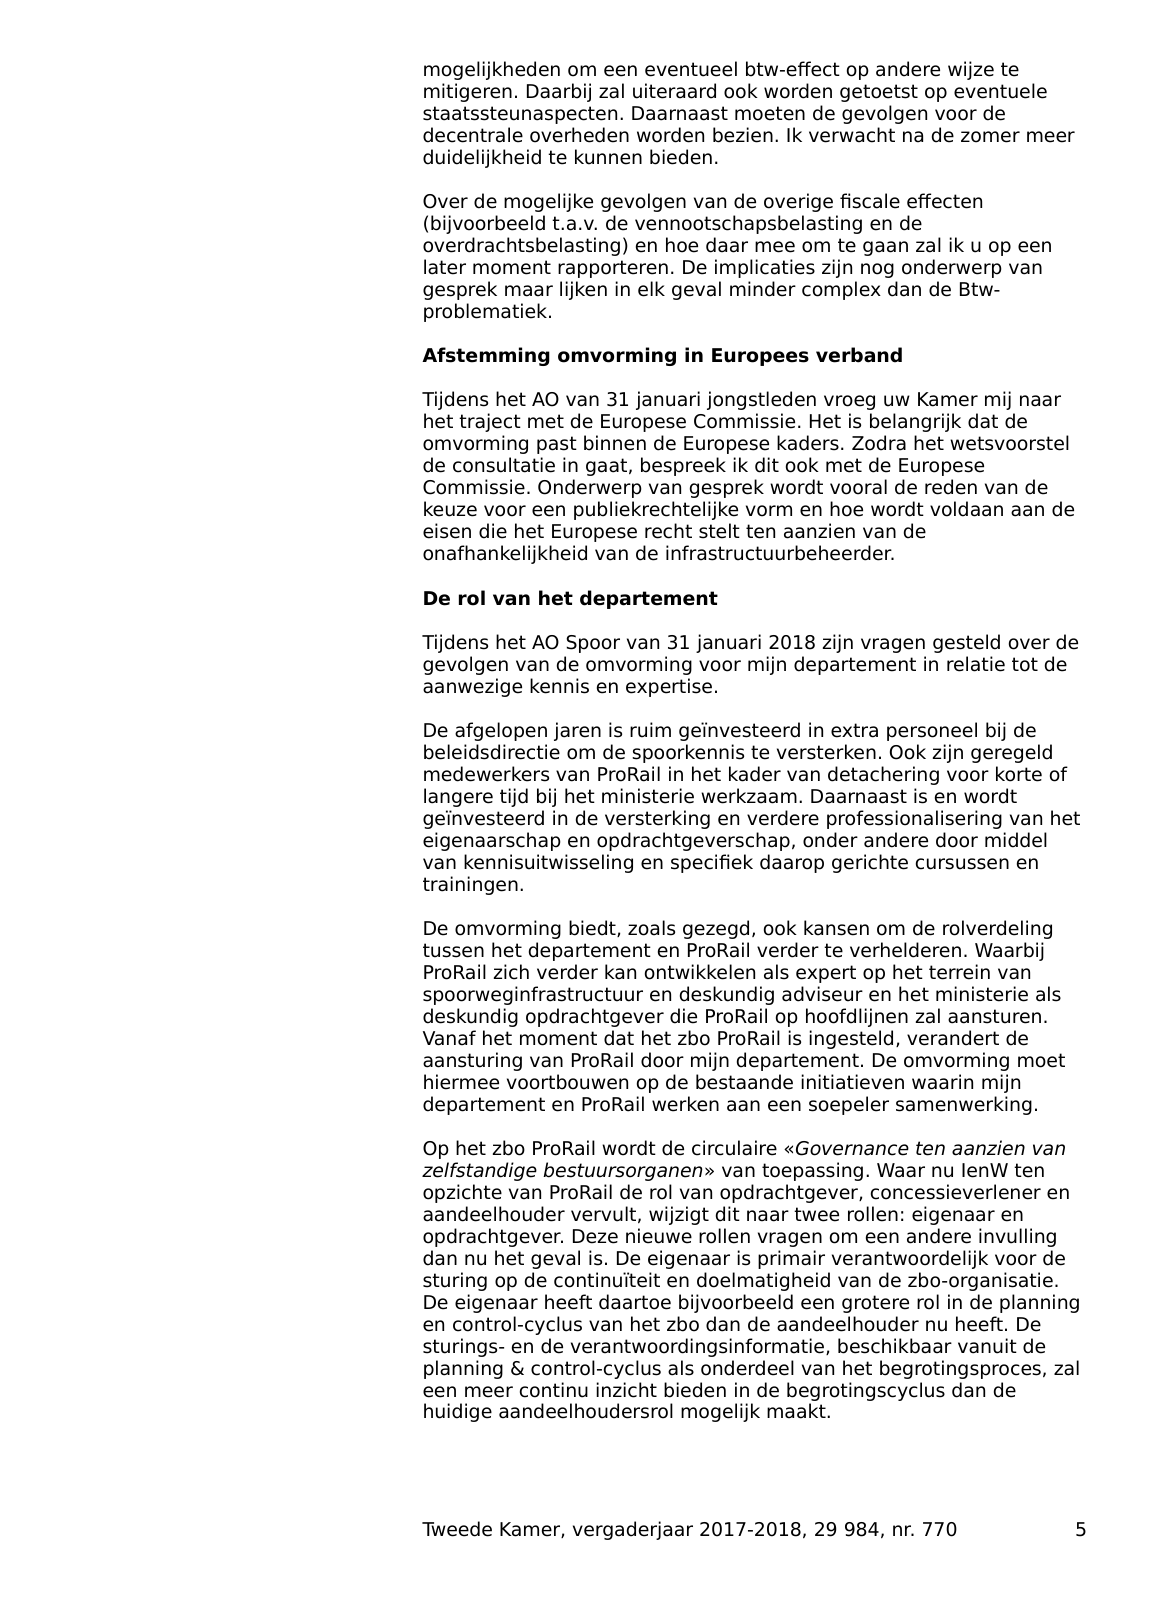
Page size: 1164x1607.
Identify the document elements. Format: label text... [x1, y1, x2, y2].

subtitle Afstemming omvorming in Europees verband [422, 345, 1087, 367]
subtitle De rol van het departement [422, 587, 1087, 609]
text Tijdens het AO van 31 januari jongstleden vroeg uw Kamer mij naar het traject met de Europese Commissie. Het is belangrijk dat de omvorming past binnen de Europese kaders. Zodra het wetsvoorstel de consultatie in gaat, bespreek ik dit ook met de Europese Commissie. Onderwerp van gesprek wordt vooral de reden van de keuze voor een publiekrechtelijke vorm en hoe wordt voldaan aan de eisen die het Europese recht stelt ten aanzien van de onafhankelijkheid van de infrastructuurbeheerder. [422, 389, 1087, 565]
text De omvorming biedt, zoals gezegd, ook kansen om de rolverdeling tussen het departement en ProRail verder te verhelderen. Waarbij ProRail zich verder kan ontwikkelen als expert op het terrein van spoorweginfrastructuur en deskundig adviseur en het ministerie als deskundig opdrachtgever die ProRail op hoofdlijnen zal aansturen. Vanaf het moment dat het zbo ProRail is ingesteld, verandert de aansturing van ProRail door mijn departement. De omvorming moet hiermee voortbouwen op de bestaande initiatieven waarin mijn departement en ProRail werken aan een soepeler samenwerking. [422, 918, 1087, 1116]
text Tijdens het AO Spoor van 31 januari 2018 zijn vragen gesteld over de gevolgen van de omvorming voor mijn departement in relatie tot de aanwezige kennis en expertise. [422, 632, 1087, 697]
text De afgelopen jaren is ruim geïnvesteerd in extra personeel bij de beleidsdirectie om de spoorkennis te versterken. Ook zijn geregeld medewerkers van ProRail in het kader van detachering voor korte of langere tijd bij het ministerie werkzaam. Daarnaast is en wordt geïnvesteerd in de versterking en verdere professionalisering van het eigenaarschap en opdrachtgeverschap, onder andere door middel van kennisuitwisseling en specifiek daarop gerichte cursussen en trainingen. [422, 720, 1087, 896]
text mogelijkheden om een eventueel btw-effect op andere wijze te mitigeren. Daarbij zal uiteraard ook worden getoetst op eventuele staatssteunaspecten. Daarnaast moeten de gevolgen voor de decentrale overheden worden bezien. Ik verwacht na de zomer meer duidelijkheid te kunnen bieden. [422, 59, 1087, 169]
text Op het zbo ProRail wordt de circulaire «Governance ten aanzien van zelfstandige bestuursorganen» van toepassing. Waar nu IenW ten opzichte van ProRail de rol van opdrachtgever, concessieverlener en aandeelhouder vervult, wijzigt dit naar twee rollen: eigenaar en opdrachtgever. Deze nieuwe rollen vragen om een andere invulling dan nu het geval is. De eigenaar is primair verantwoordelijk voor de sturing op de continuïteit en doelmatigheid van de zbo-organisatie. De eigenaar heeft daartoe bijvoorbeeld een grotere rol in de planning en control-cyclus van het zbo dan de aandeelhouder nu heeft. De sturings- en de verantwoordingsinformatie, beschikbaar vanuit de planning & control-cyclus als onderdeel van het begrotingsproces, zal een meer continu inzicht bieden in de begrotingscyclus dan de huidige aandeelhoudersrol mogelijk maakt. [422, 1138, 1087, 1423]
text Over de mogelijke gevolgen van de overige fiscale effecten (bijvoorbeeld t.a.v. de vennootschapsbelasting en de overdrachtsbelasting) en hoe daar mee om te gaan zal ik u op een later moment rapporteren. De implicaties zijn nog onderwerp van gesprek maar lijken in elk geval minder complex dan de Btw-problematiek. [422, 191, 1087, 323]
